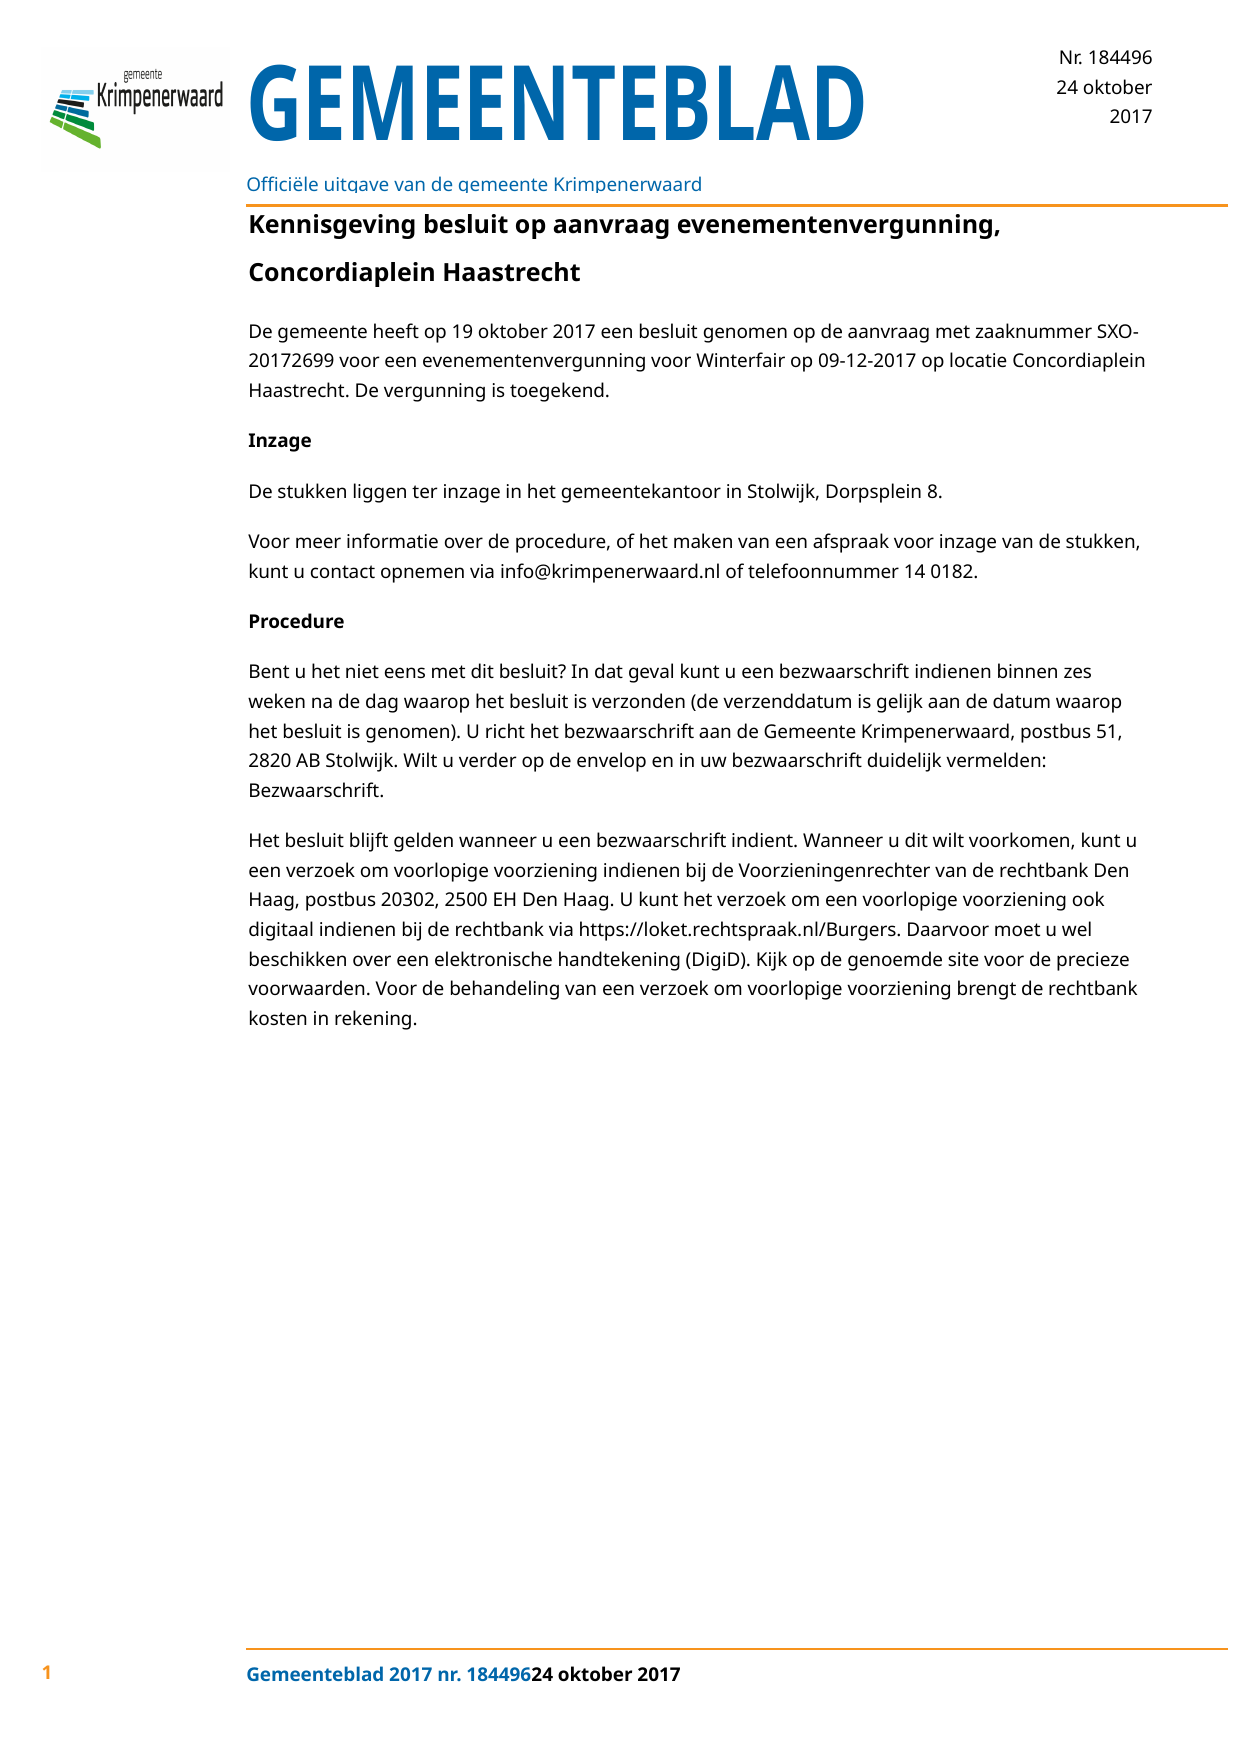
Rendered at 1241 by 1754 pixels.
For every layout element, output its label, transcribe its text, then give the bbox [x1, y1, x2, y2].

text De stukken liggen ter inzage in het gemeentekantoor in Stolwijk, Dorpsplein 8. [248, 478, 1152, 504]
text Inzage [248, 427, 1152, 453]
picture [41, 47, 231, 172]
text Voor meer informatie over de procedure, of het maken van een afspraak voor inzage van de stukken, kunt u contact opnemen via info@krimpenerwaard.nl of telefoonnummer 14 0182. [248, 528, 1152, 584]
text Kennisgeving besluit op aanvraag evenementenvergunning, Concordiaplein Haastrecht [248, 207, 1152, 288]
text Bent u het niet eens met dit besluit? In dat geval kunt u een bezwaarschrift indienen binnen zes weken na de dag waarop het besluit is verzonden (de verzenddatum is gelijk aan de datum waarop het besluit is genomen). U richt het bezwaarschrift aan de Gemeente Krimpenerwaard, postbus 51, 2820 AB Stolwijk. Wilt u verder op de envelop en in uw bezwaarschrift duidelijk vermelden: Bezwaarschrift. [248, 659, 1152, 803]
text Procedure [248, 608, 1152, 634]
text Het besluit blijft gelden wanneer u een bezwaarschrift indient. Wanneer u dit wilt voorkomen, kunt u een verzoek om voorlopige voorziening indienen bij de Voorzieningenrechter van de rechtbank Den Haag, postbus 20302, 2500 EH Den Haag. U kunt het verzoek om een voorlopige voorziening ook digitaal indienen bij de rechtbank via https://loket.rechtspraak.nl/Burgers. Daarvoor moet u wel beschikken over een elektronische handtekening (DigiD). Kijk op de genoemde site voor de precieze voorwaarden. Voor de behandeling van een verzoek om voorlopige voorziening brengt de rechtbank kosten in rekening. [248, 827, 1152, 1031]
text De gemeente heeft op 19 oktober 2017 een besluit genomen op de aanvraag met zaaknummer SXO-20172699 voor een evenementenvergunning voor Winterfair op 09-12-2017 op locatie Concordiaplein Haastrecht. De vergunning is toegekend. [248, 318, 1152, 403]
